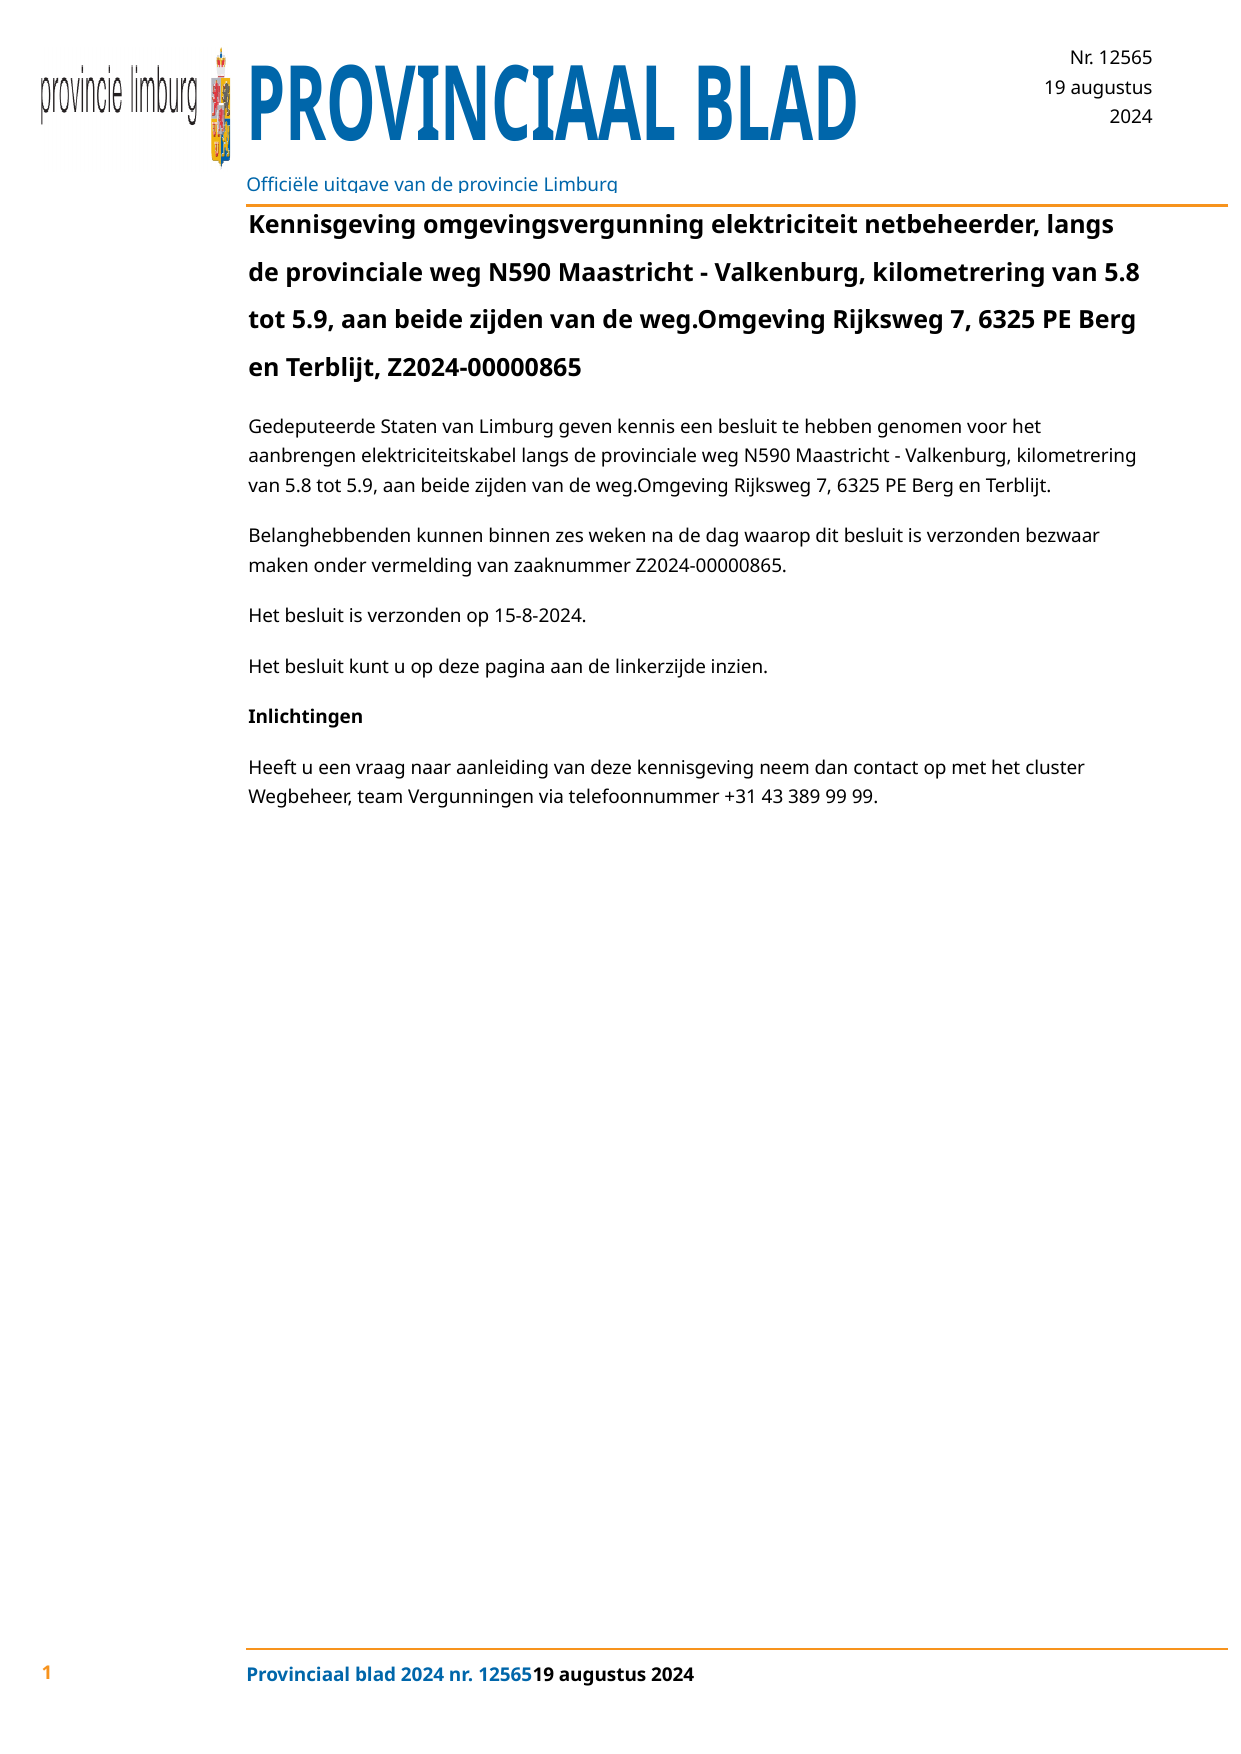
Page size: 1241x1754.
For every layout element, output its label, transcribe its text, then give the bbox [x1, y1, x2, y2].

text Het besluit kunt u op deze pagina aan de linkerzijde inzien. [248, 653, 1152, 679]
text Gedeputeerde Staten van Limburg geven kennis een besluit te hebben genomen voor het aanbrengen elektriciteitskabel langs de provinciale weg N590 Maastricht - Valkenburg, kilometrering van 5.8 tot 5.9, aan beide zijden van de weg.Omgeving Rijksweg 7, 6325 PE Berg en Terblijt. [248, 413, 1152, 498]
text Het besluit is verzonden op 15-8-2024. [248, 603, 1152, 628]
text Belanghebbenden kunnen binnen zes weken na de dag waarop dit besluit is verzonden bezwaar maken onder vermelding van zaaknummer Z2024-00000865. [248, 523, 1152, 578]
text Inlichtingen [248, 703, 1152, 729]
text Kennisgeving omgevingsvergunning elektriciteit netbeheerder, langs de provinciale weg N590 Maastricht - Valkenburg, kilometrering van 5.8 tot 5.9, aan beide zijden van de weg.Omgeving Rijksweg 7, 6325 PE Berg en Terblijt, Z2024-00000865 [248, 207, 1152, 384]
picture [41, 47, 231, 172]
text Heeft u een vraag naar aanleiding van deze kennisgeving neem dan contact op met het cluster Wegbeheer, team Vergunningen via telefoonnummer +31 43 389 99 99. [248, 754, 1152, 809]
